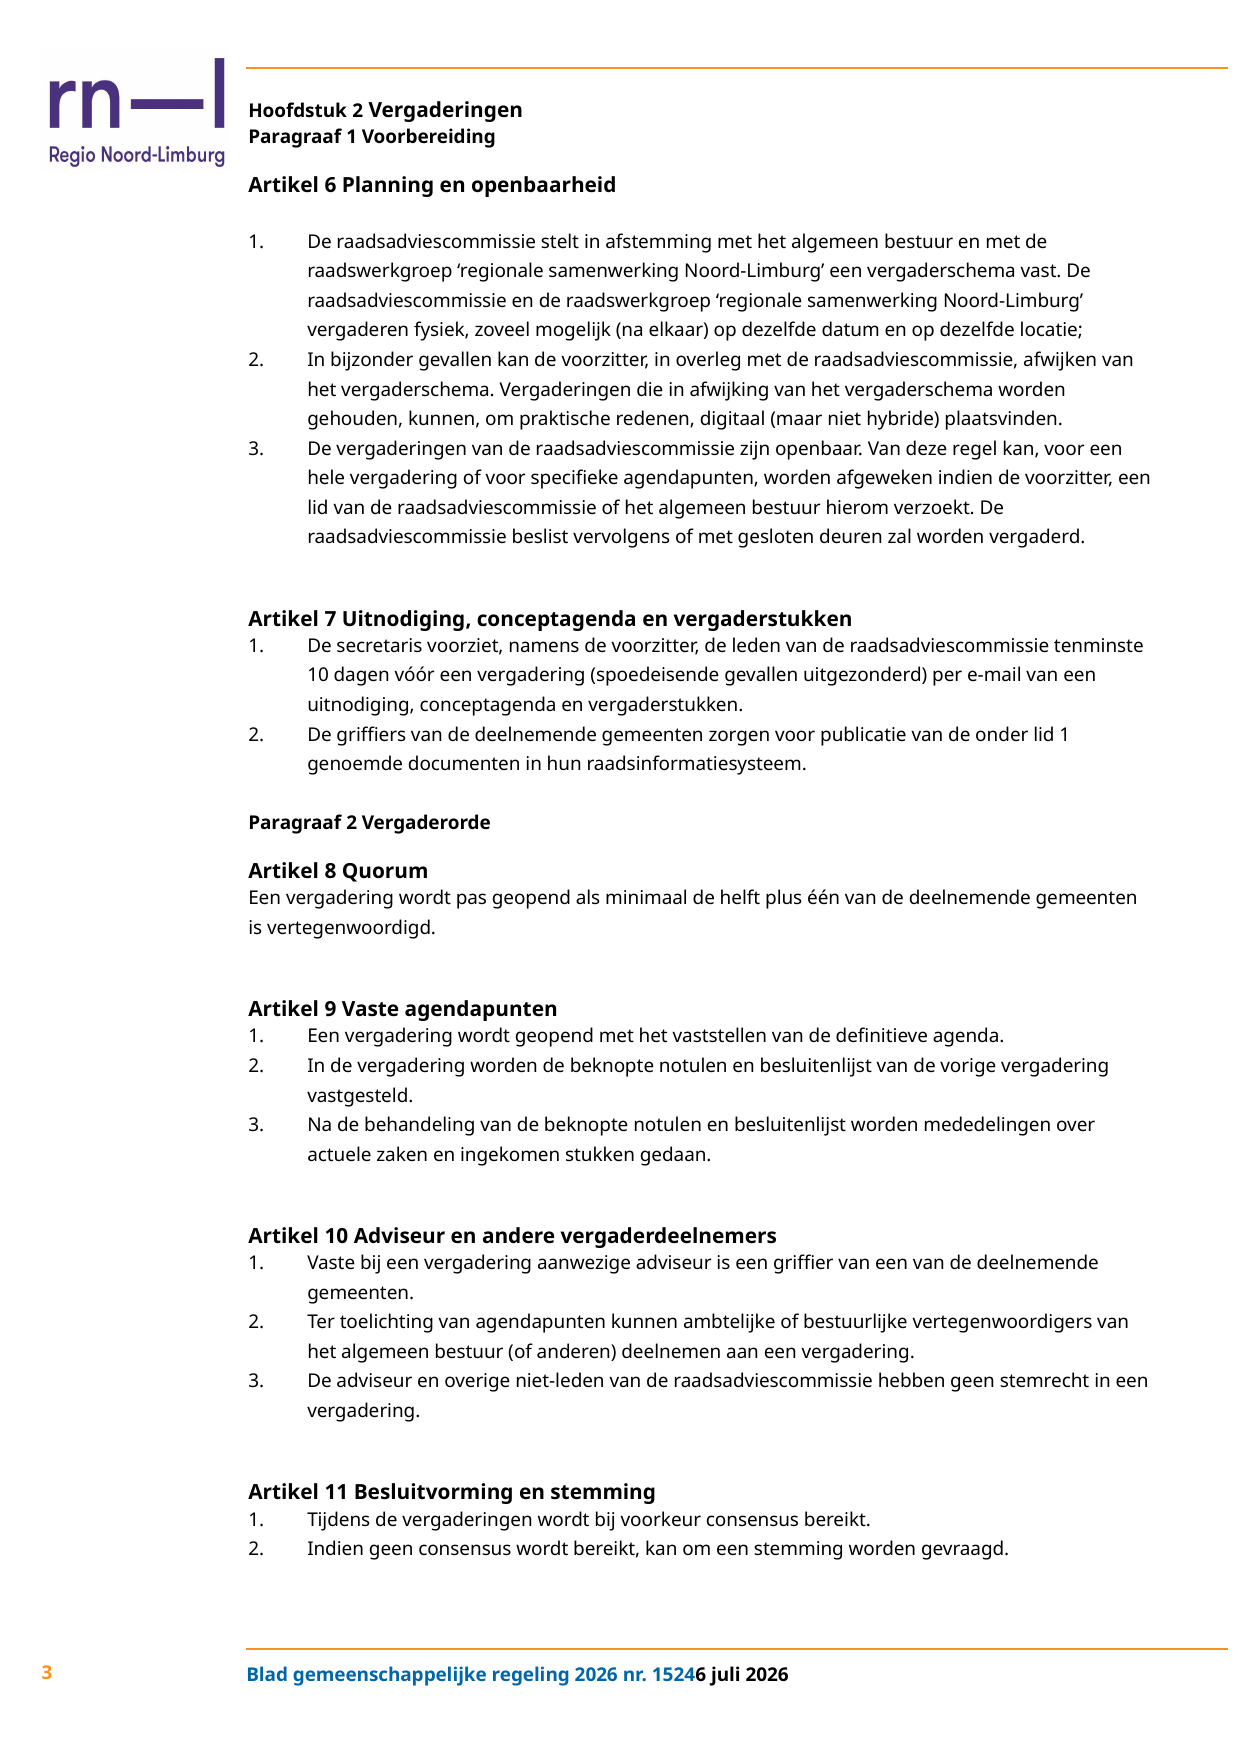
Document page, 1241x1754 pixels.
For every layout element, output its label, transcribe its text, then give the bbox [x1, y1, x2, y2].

list De vergaderingen van de raadsadviescommissie zijn openbaar. Van deze regel kan, voor een hele vergadering of voor specifieke agendapunten, worden afgeweken indien de voorzitter, een lid van de raadsadviescommissie of het algemeen bestuur hierom verzoekt. De raadsadviescommissie beslist vervolgens of met gesloten deuren zal worden vergaderd. [248, 435, 1152, 549]
list De adviseur en overige niet-leden van de raadsadviescommissie hebben geen stemrecht in een vergadering. [248, 1368, 1152, 1423]
text Een vergadering wordt pas geopend als minimaal de helft plus één van de deelnemende gemeenten is vertegenwoordigd. [248, 884, 1152, 940]
list Ter toelichting van agendapunten kunnen ambtelijke of bestuurlijke vertegenwoordigers van het algemeen bestuur (of anderen) deelnemen aan een vergadering. [248, 1308, 1152, 1364]
text Artikel 8 Quorum [248, 856, 1152, 884]
text Artikel 10 Adviseur en andere vergaderdeelnemers [248, 1221, 1152, 1249]
text Artikel 9 Vaste agendapunten [248, 994, 1152, 1023]
list Indien geen consensus wordt bereikt, kan om een stemming worden gevraagd. [248, 1535, 1152, 1561]
list In de vergadering worden de beknopte notulen en besluitenlijst van de vorige vergadering vastgesteld. [248, 1052, 1152, 1107]
list De raadsadviescommissie stelt in afstemming met het algemeen bestuur en met de raadswerkgroep ‘regionale samenwerking Noord-Limburg’ een vergaderschema vast. De raadsadviescommissie en de raadswerkgroep ‘regionale samenwerking Noord-Limburg’ vergaderen fysiek, zoveel mogelijk (na elkaar) op dezelfde datum en op dezelfde locatie; [248, 228, 1152, 342]
list Na de behandeling van de beknopte notulen en besluitenlijst worden mededelingen over actuele zaken en ingekomen stukken gedaan. [248, 1111, 1152, 1167]
text Paragraaf 1 Voorbereiding [248, 123, 1152, 149]
list Vaste bij een vergadering aanwezige adviseur is een griffier van een van de deelnemende gemeenten. [248, 1249, 1152, 1305]
list Tijdens de vergaderingen wordt bij voorkeur consensus bereikt. [248, 1506, 1152, 1531]
text Artikel 7 Uitnodiging, conceptagenda en vergaderstukken [248, 604, 1152, 632]
text Paragraaf 2 Vergaderorde [248, 809, 1152, 835]
text Artikel 6 Planning en openbaarheid [248, 170, 1152, 198]
list In bijzonder gevallen kan de voorzitter, in overleg met de raadsadviescommissie, afwijken van het vergaderschema. Vergaderingen die in afwijking van het vergaderschema worden gehouden, kunnen, om praktische redenen, digitaal (maar niet hybride) plaatsvinden. [248, 346, 1152, 431]
picture [41, 47, 231, 172]
list De secretaris voorziet, namens de voorzitter, de leden van de raadsadviescommissie tenminste 10 dagen vóór een vergadering (spoedeisende gevallen uitgezonderd) per e-mail van een uitnodiging, conceptagenda en vergaderstukken. [248, 632, 1152, 717]
list De griffiers van de deelnemende gemeenten zorgen voor publicatie van de onder lid 1 genoemde documenten in hun raadsinformatiesysteem. [248, 721, 1152, 776]
text Hoofdstuk 2 Vergaderingen [248, 95, 1152, 123]
text Artikel 11 Besluitvorming en stemming [248, 1477, 1152, 1506]
list Een vergadering wordt geopend met het vaststellen van de definitieve agenda. [248, 1023, 1152, 1048]
